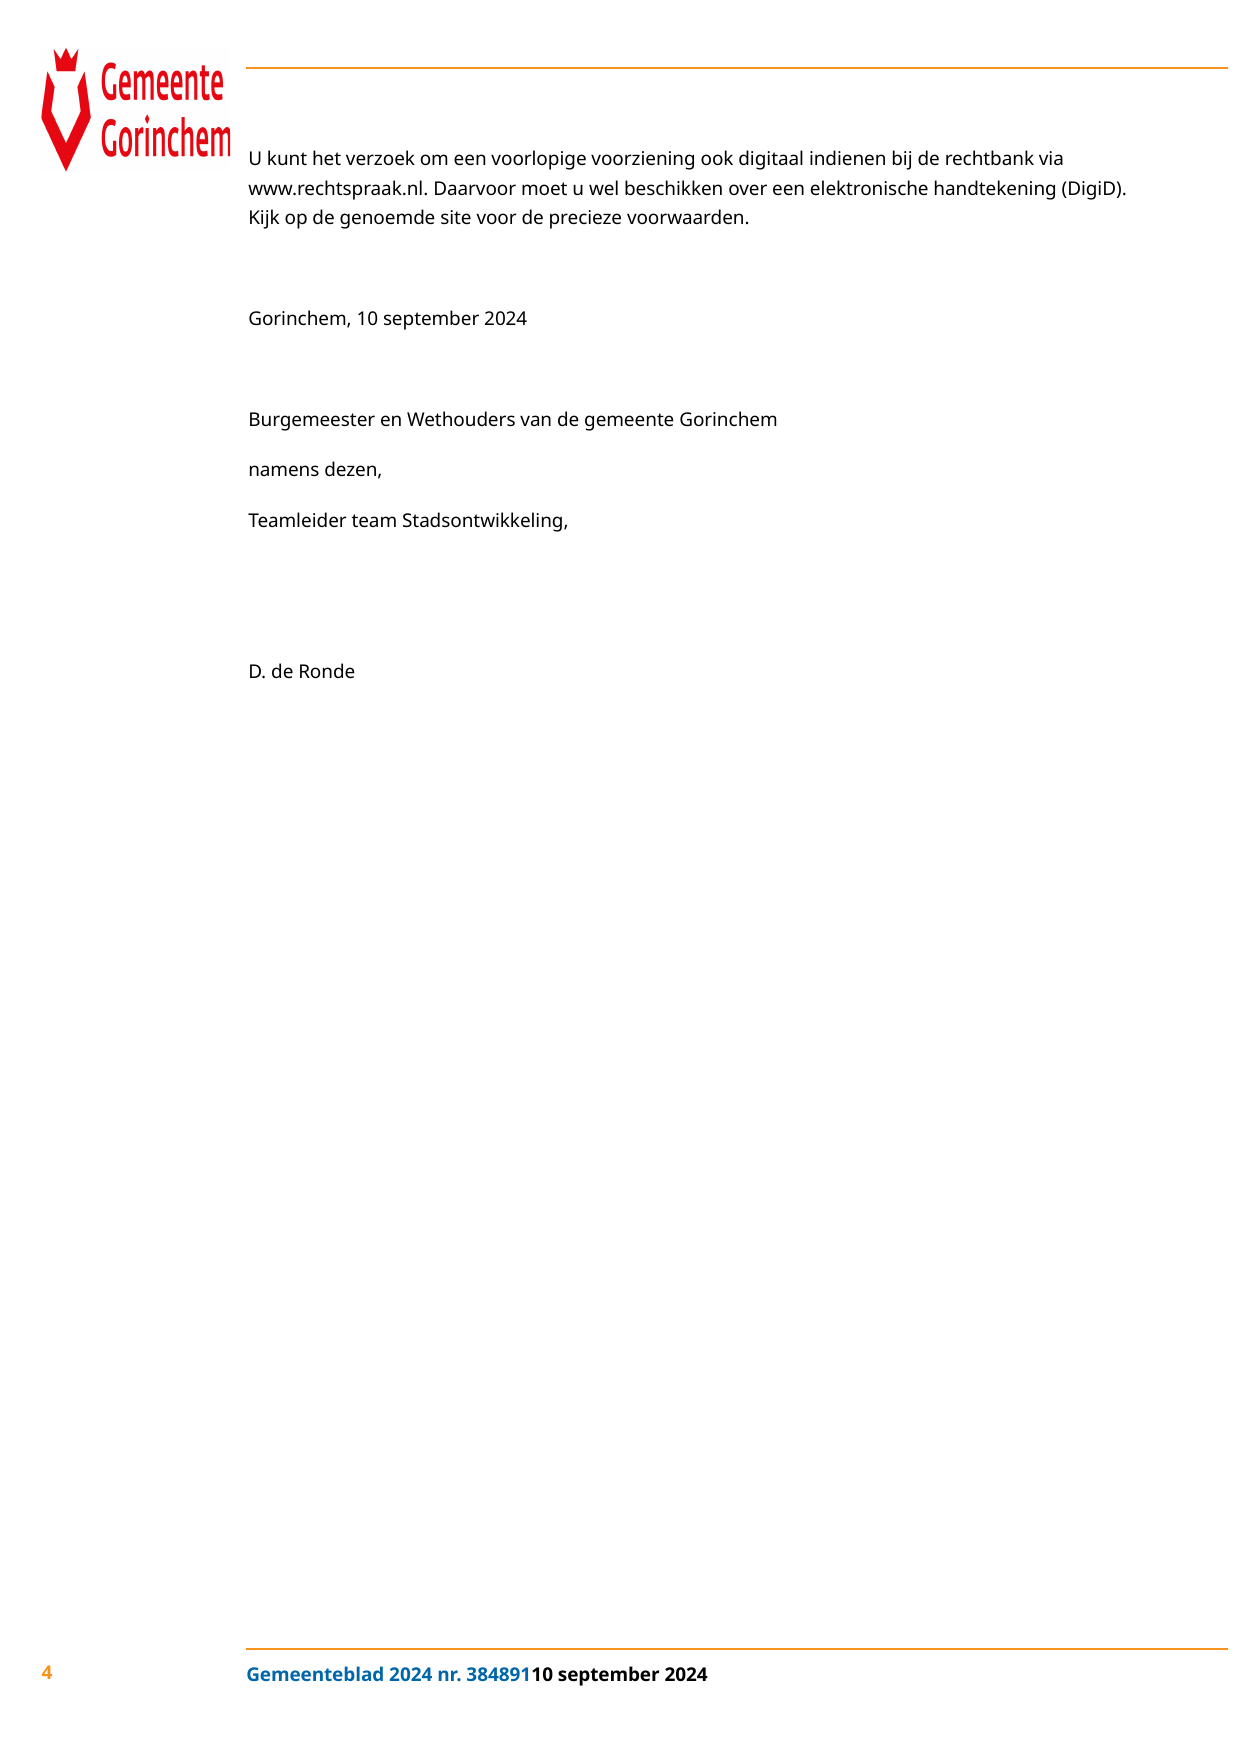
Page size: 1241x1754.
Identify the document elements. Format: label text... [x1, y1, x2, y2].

text namens dezen, [248, 456, 1152, 482]
text D. de Ronde [248, 658, 1152, 684]
text Teamleider team Stadsontwikkeling, [248, 507, 1152, 533]
text Burgemeester en Wethouders van de gemeente Gorinchem [248, 406, 1152, 432]
text Gorinchem, 10 september 2024 [248, 305, 1152, 331]
picture [41, 47, 231, 172]
text U kunt het verzoek om een voorlopige voorziening ook digitaal indienen bij de rechtbank via www.rechtspraak.nl. Daarvoor moet u wel beschikken over een elektronische handtekening (DigiD). Kijk op de genoemde site voor de precieze voorwaarden. [248, 145, 1152, 230]
